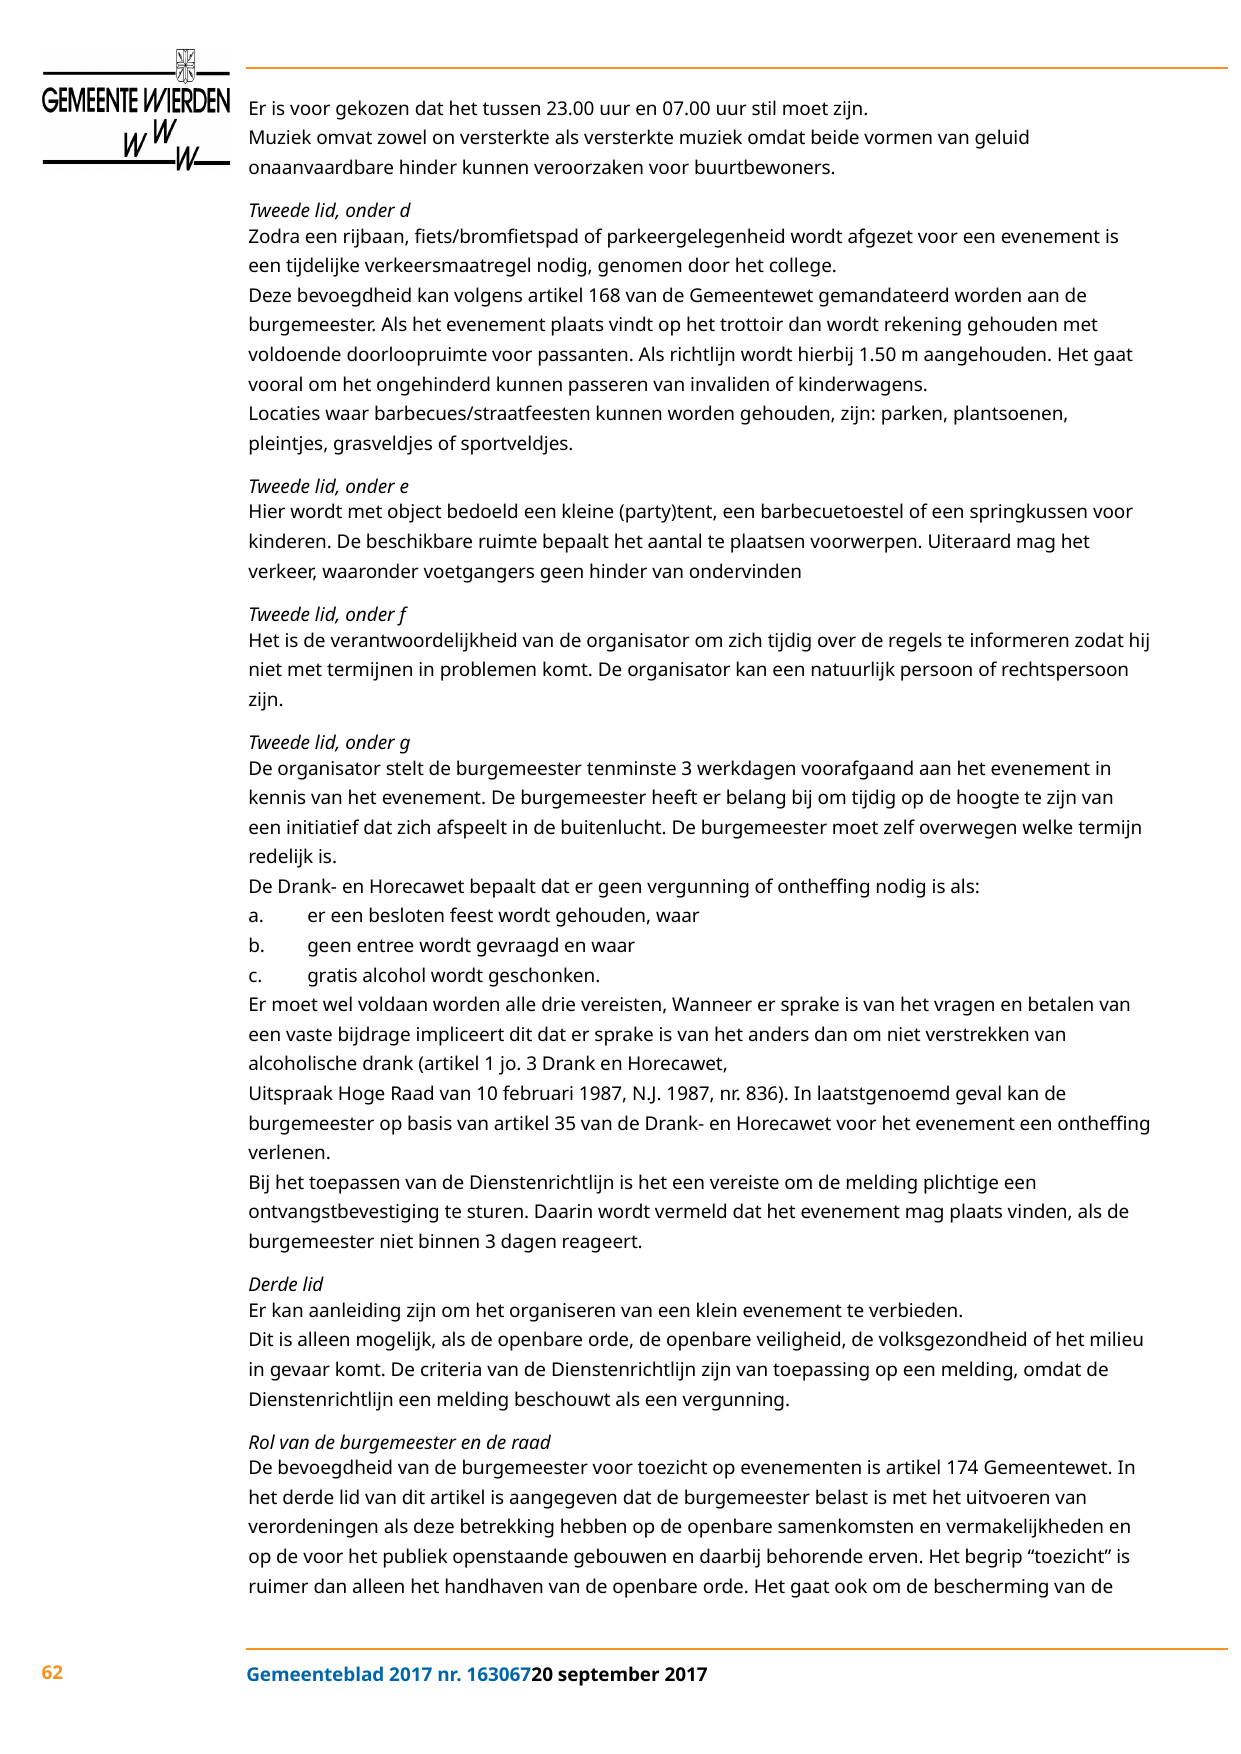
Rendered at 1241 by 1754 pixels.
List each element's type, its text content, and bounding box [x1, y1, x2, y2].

text Zodra een rijbaan, fiets/bromfietspad of parkeergelegenheid wordt afgezet voor een evenement is een tijdelijke verkeersmaatregel nodig, genomen door het college. [248, 223, 1152, 278]
picture [41, 47, 231, 172]
text Locaties waar barbecues/straatfeesten kunnen worden gehouden, zijn: parken, plantsoenen, pleintjes, grasveldjes of sportveldjes. [248, 400, 1152, 456]
list geen entree wordt gevraagd en waar [248, 932, 1152, 958]
text Hier wordt met object bedoeld een kleine (party)tent, een barbecuetoestel of een springkussen voor kinderen. De beschikbare ruimte bepaalt het aantal te plaatsen voorwerpen. Uiteraard mag het verkeer, waaronder voetgangers geen hinder van ondervinden [248, 499, 1152, 584]
list er een besloten feest wordt gehouden, waar [248, 903, 1152, 928]
text Het is de verantwoordelijkheid van de organisator om zich tijdig over de regels te informeren zodat hij niet met termijnen in problemen komt. De organisator kan een natuurlijk persoon of rechtspersoon zijn. [248, 627, 1152, 712]
text Er kan aanleiding zijn om het organiseren van een klein evenement te verbieden. [248, 1297, 1152, 1323]
text Er moet wel voldaan worden alle drie vereisten, Wanneer er sprake is van het vragen en betalen van een vaste bijdrage impliceert dit dat er sprake is van het anders dan om niet verstrekken van alcoholische drank (artikel 1 jo. 3 Drank en Horecawet, [248, 991, 1152, 1076]
text Uitspraak Hoge Raad van 10 februari 1987, N.J. 1987, nr. 836). In laatstgenoemd geval kan de burgemeester op basis van artikel 35 van de Drank- en Horecawet voor het evenement een ontheffing verlenen. [248, 1080, 1152, 1165]
text De Drank- en Horecawet bepaalt dat er geen vergunning of ontheffing nodig is als: [248, 873, 1152, 899]
text De organisator stelt de burgemeester tenminste 3 werkdagen voorafgaand aan het evenement in kennis van het evenement. De burgemeester heeft er belang bij om tijdig op de hoogte te zijn van een initiatief dat zich afspeelt in de buitenlucht. De burgemeester moet zelf overwegen welke termijn redelijk is. [248, 755, 1152, 869]
text Muziek omvat zowel on versterkte als versterkte muziek omdat beide vormen van geluid onaanvaardbare hinder kunnen veroorzaken voor buurtbewoners. [248, 124, 1152, 180]
text Deze bevoegdheid kan volgens artikel 168 van de Gemeentewet gemandateerd worden aan de burgemeester. Als het evenement plaats vindt op het trottoir dan wordt rekening gehouden met voldoende doorloopruimte voor passanten. Als richtlijn wordt hierbij 1.50 m aangehouden. Het gaat vooral om het ongehinderd kunnen passeren van invaliden of kinderwagens. [248, 282, 1152, 396]
text Rol van de burgemeester en de raad [248, 1429, 1152, 1454]
text Tweede lid, onder g [248, 729, 1152, 755]
text Tweede lid, onder e [248, 473, 1152, 499]
text Tweede lid, onder f [248, 601, 1152, 627]
text Er is voor gekozen dat het tussen 23.00 uur en 07.00 uur stil moet zijn. [248, 95, 1152, 121]
text Derde lid [248, 1271, 1152, 1297]
text De bevoegdheid van de burgemeester voor toezicht op evenementen is artikel 174 Gemeentewet. In het derde lid van dit artikel is aangegeven dat de burgemeester belast is met het uitvoeren van verordeningen als deze betrekking hebben op de openbare samenkomsten en vermakelijkheden en op de voor het publiek openstaande gebouwen en daarbij behorende erven. Het begrip “toezicht” is ruimer dan alleen het handhaven van de openbare orde. Het gaat ook om de bescherming van de [248, 1454, 1152, 1599]
text Tweede lid, onder d [248, 197, 1152, 223]
text Dit is alleen mogelijk, als de openbare orde, de openbare veiligheid, de volksgezondheid of het milieu in gevaar komt. De criteria van de Dienstenrichtlijn zijn van toepassing op een melding, omdat de Dienstenrichtlijn een melding beschouwt als een vergunning. [248, 1327, 1152, 1411]
list gratis alcohol wordt geschonken. [248, 962, 1152, 988]
text Bij het toepassen van de Dienstenrichtlijn is het een vereiste om de melding plichtige een ontvangstbevestiging te sturen. Daarin wordt vermeld dat het evenement mag plaats vinden, als de burgemeester niet binnen 3 dagen reageert. [248, 1169, 1152, 1254]
